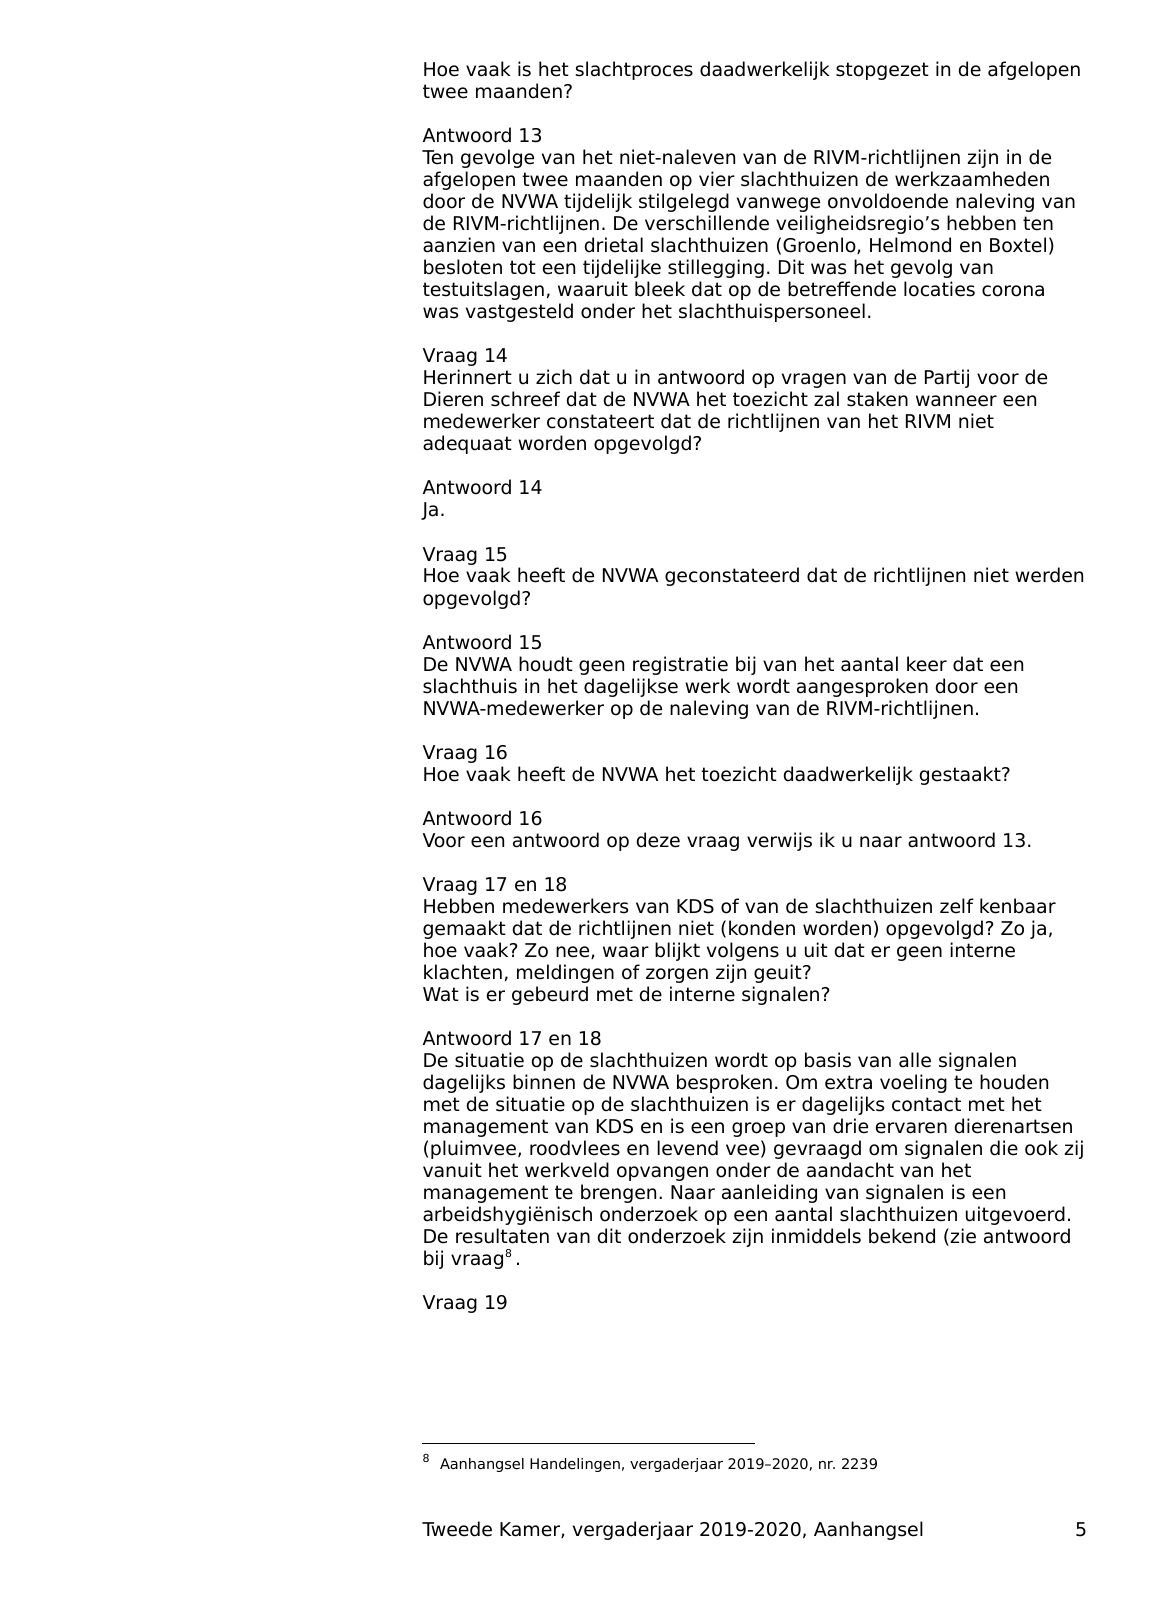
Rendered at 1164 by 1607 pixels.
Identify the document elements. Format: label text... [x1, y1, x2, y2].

text Ten gevolge van het niet-naleven van de RIVM-richtlijnen zijn in de afgelopen twee maanden op vier slachthuizen de werkzaamheden door de NVWA tijdelijk stilgelegd vanwege onvoldoende naleving van de RIVM-richtlijnen. De verschillende veiligheidsregio’s hebben ten aanzien van een drietal slachthuizen (Groenlo, Helmond en Boxtel) besloten tot een tijdelijke stillegging. Dit was het gevolg van testuitslagen, waaruit bleek dat op de betreffende locaties corona was vastgesteld onder het slachthuispersoneel. [422, 147, 1087, 323]
text Aanhangsel Handelingen, vergaderjaar 2019–2020, nr. 2239 [422, 1452, 1087, 1474]
text Antwoord 17 en 18 [422, 1028, 1087, 1050]
text Antwoord 15 [422, 632, 1087, 653]
text Wat is er gebeurd met de interne signalen? [422, 984, 1087, 1006]
text Ja. [422, 499, 1087, 521]
text Antwoord 13 [422, 125, 1087, 147]
text Hoe vaak is het slachtproces daadwerkelijk stopgezet in de afgelopen twee maanden? [422, 59, 1087, 103]
text Hoe vaak heeft de NVWA het toezicht daadwerkelijk gestaakt? [422, 764, 1087, 786]
text De situatie op de slachthuizen wordt op basis van alle signalen dagelijks binnen de NVWA besproken. Om extra voeling te houden met de situatie op de slachthuizen is er dagelijks contact met het management van KDS en is een groep van drie ervaren dierenartsen (pluimvee, roodvlees en levend vee) gevraagd om signalen die ook zij vanuit het werkveld opvangen onder de aandacht van het management te brengen. Naar aanleiding van signalen is een arbeidshygiënisch onderzoek op een aantal slachthuizen uitgevoerd. De resultaten van dit onderzoek zijn inmiddels bekend (zie antwoord bij vraag. [422, 1050, 1087, 1270]
text Hoe vaak heeft de NVWA geconstateerd dat de richtlijnen niet werden opgevolgd? [422, 565, 1087, 609]
text Voor een antwoord op deze vraag verwijs ik u naar antwoord 13. [422, 830, 1087, 852]
text Antwoord 14 [422, 477, 1087, 499]
text Hebben medewerkers van KDS of van de slachthuizen zelf kenbaar gemaakt dat de richtlijnen niet (konden worden) opgevolgd? Zo ja, hoe vaak? Zo nee, waar blijkt volgens u uit dat er geen interne klachten, meldingen of zorgen zijn geuit? [422, 896, 1087, 984]
text De NVWA houdt geen registratie bij van het aantal keer dat een slachthuis in het dagelijkse werk wordt aangesproken door een NVWA-medewerker op de naleving van de RIVM-richtlijnen. [422, 653, 1087, 719]
text Antwoord 16 [422, 808, 1087, 830]
text Vraag 17 en 18 [422, 874, 1087, 896]
text Vraag 15 [422, 543, 1087, 565]
text Herinnert u zich dat u in antwoord op vragen van de Partij voor de Dieren schreef dat de NVWA het toezicht zal staken wanneer een medewerker constateert dat de richtlijnen van het RIVM niet adequaat worden opgevolgd? [422, 367, 1087, 455]
text Vraag 19 [422, 1292, 1087, 1314]
text Vraag 16 [422, 742, 1087, 764]
text Vraag 14 [422, 345, 1087, 367]
